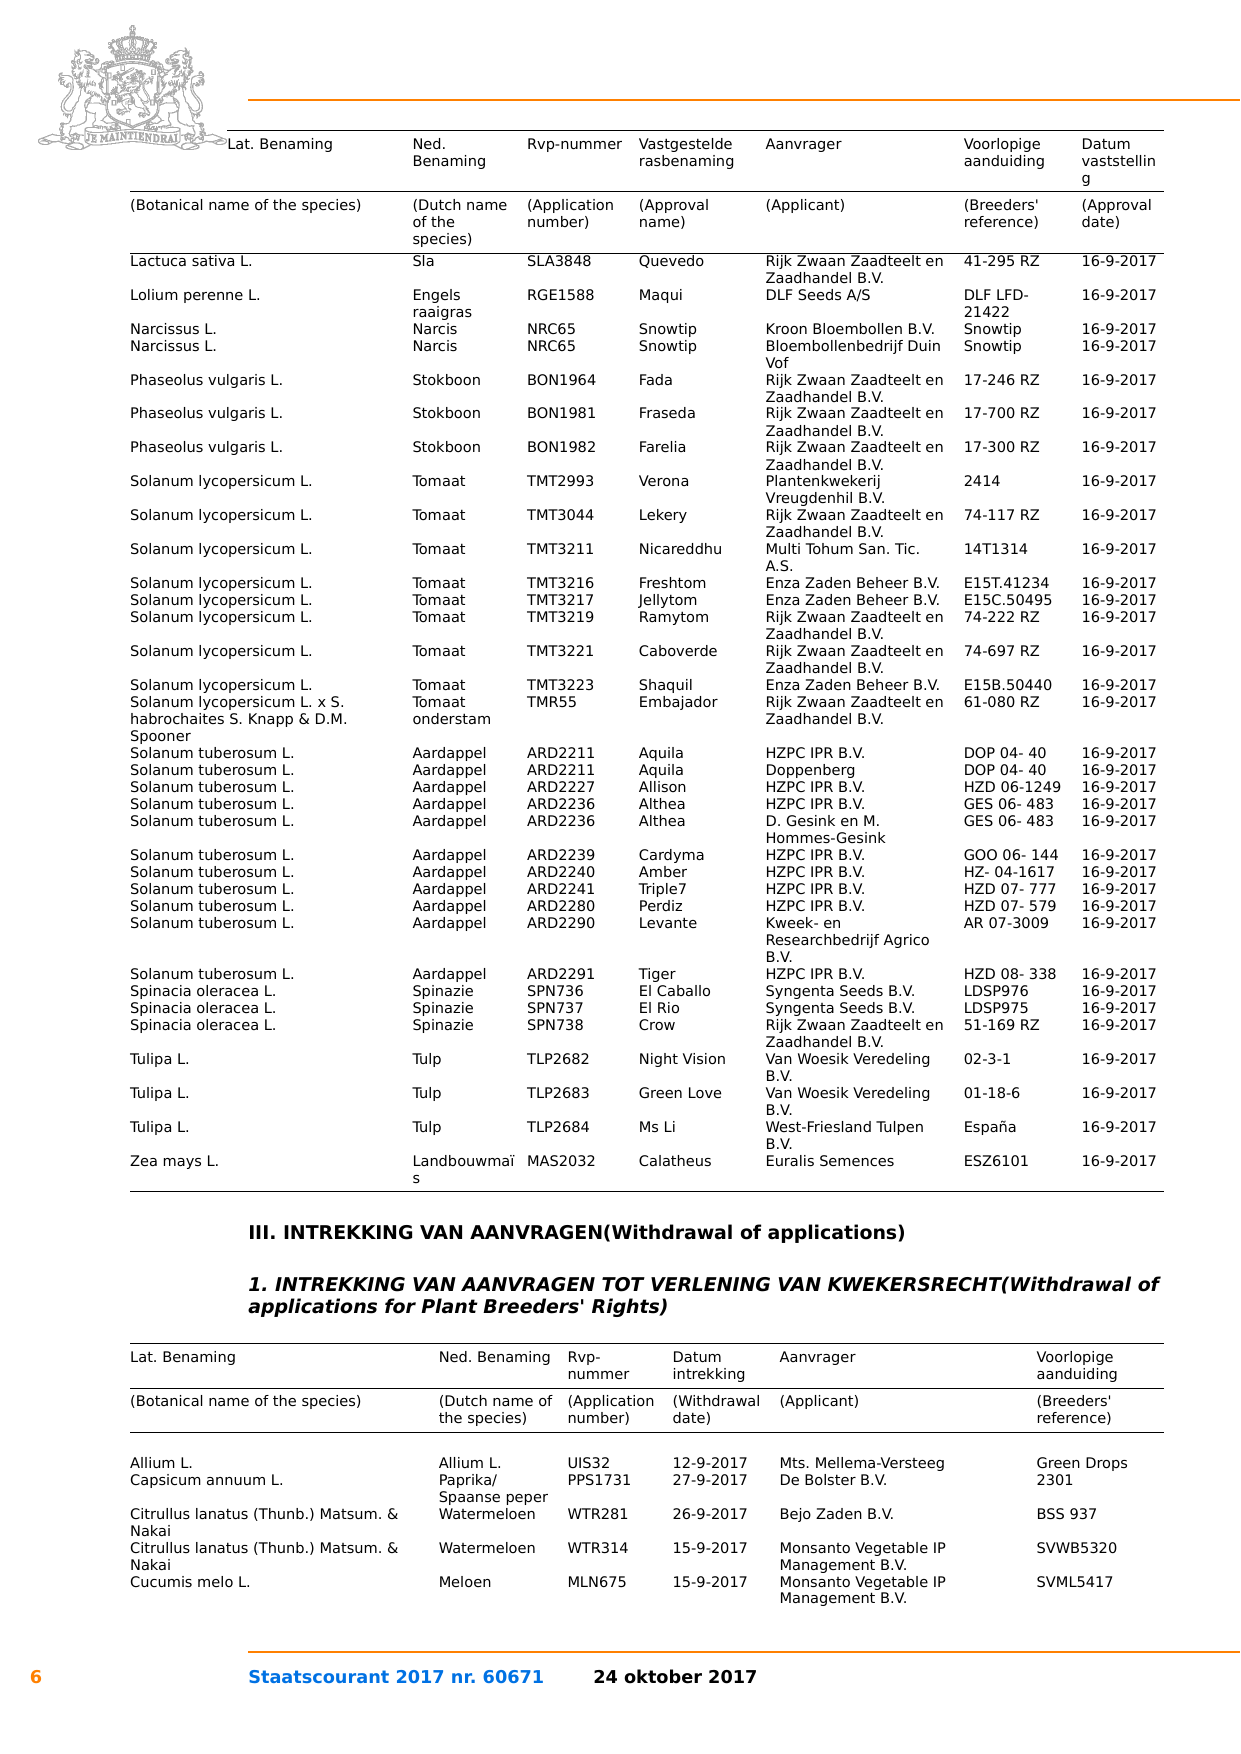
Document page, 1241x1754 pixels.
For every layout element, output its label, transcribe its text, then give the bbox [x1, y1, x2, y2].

table_cell SPN737 [521, 1000, 633, 1017]
table_cell E15C.50495 [958, 592, 1076, 609]
table_cell HZPC IPR B.V. [759, 898, 957, 915]
table_cell HZPC IPR B.V. [759, 779, 957, 796]
table_cell WTR314 [561, 1540, 667, 1573]
table_header Datum intrekking [667, 1344, 773, 1387]
table_cell Rijk Zwaan Zaadteelt en Zaadhandel B.V. [759, 1017, 957, 1051]
table_cell Triple7 [633, 881, 759, 898]
table_cell Snowtip [958, 321, 1076, 337]
table_cell Solanum lycopersicum L. [130, 609, 406, 643]
table_cell Engels raaigras [406, 287, 521, 321]
table_cell (Approval name) [633, 192, 759, 253]
table_cell Tulipa L. [130, 1085, 406, 1118]
table_cell Tulp [406, 1119, 521, 1152]
table_cell Solanum lycopersicum L. [130, 592, 406, 609]
table_cell Solanum lycopersicum L. [130, 575, 406, 592]
table_cell 17-300 RZ [958, 439, 1076, 473]
table_cell 16-9-2017 [1076, 507, 1163, 541]
table_cell LDSP976 [958, 983, 1076, 1000]
table_cell Fraseda [633, 405, 759, 439]
table_cell Aardappel [406, 881, 521, 898]
table_cell 27-9-2017 [667, 1472, 773, 1506]
table_cell Tiger [633, 966, 759, 983]
table_cell NRC65 [521, 338, 633, 371]
table_cell Aardappel [406, 813, 521, 847]
table_cell HZD 08- 338 [958, 966, 1076, 983]
table_cell Snowtip [633, 321, 759, 337]
table_cell (Breeders' reference) [958, 192, 1076, 253]
table_cell Amber [633, 864, 759, 881]
table_cell [774, 1433, 1030, 1454]
table_cell Tulipa L. [130, 1051, 406, 1084]
table_cell 16-9-2017 [1076, 1153, 1163, 1191]
table_cell Spinazie [406, 1000, 521, 1017]
table_cell 16-9-2017 [1076, 592, 1163, 609]
table_cell Narcissus L. [130, 338, 406, 371]
table_header Lat. Benaming [130, 1344, 432, 1387]
table_cell El Caballo [633, 983, 759, 1000]
table_cell Green Drops [1030, 1455, 1163, 1472]
table_cell 16-9-2017 [1076, 541, 1163, 575]
table_header Datum vaststelling [1076, 131, 1163, 191]
table_header Rvp-nummer [561, 1344, 667, 1387]
table_cell Verona [633, 473, 759, 507]
table_cell Tomaat [406, 507, 521, 541]
table_cell Ms Li [633, 1119, 759, 1152]
table_cell Rijk Zwaan Zaadteelt en Zaadhandel B.V. [759, 694, 957, 745]
table_cell TMT2993 [521, 473, 633, 507]
table_cell Solanum lycopersicum L. [130, 541, 406, 575]
table_cell Aardappel [406, 915, 521, 966]
table_cell 16-9-2017 [1076, 1017, 1163, 1051]
table_cell Monsanto Vegetable IP Management B.V. [774, 1574, 1030, 1607]
table_cell Aardappel [406, 779, 521, 796]
table_cell Lekery [633, 507, 759, 541]
table_cell Solanum lycopersicum L. [130, 473, 406, 507]
table_cell Allium L. [130, 1455, 432, 1472]
table_cell Quevedo [633, 254, 759, 287]
table_cell TMT3223 [521, 677, 633, 694]
table_cell Calatheus [633, 1153, 759, 1191]
table_cell Solanum tuberosum L. [130, 898, 406, 915]
table_header Voorlopige aanduiding [1030, 1344, 1163, 1387]
table_cell UIS32 [561, 1455, 667, 1472]
table_cell TLP2682 [521, 1051, 633, 1084]
table_cell Capsicum annuum L. [130, 1472, 432, 1506]
table_cell TMR55 [521, 694, 633, 745]
table_cell 16-9-2017 [1076, 983, 1163, 1000]
table_cell SVML5417 [1030, 1574, 1163, 1607]
table_header Aanvrager [759, 131, 957, 191]
table_cell 14T1314 [958, 541, 1076, 575]
table_cell 16-9-2017 [1076, 287, 1163, 321]
table_cell [433, 1433, 561, 1454]
table_cell Snowtip [633, 338, 759, 371]
table_cell Allison [633, 779, 759, 796]
table_cell DLF Seeds A/S [759, 287, 957, 321]
table_cell Syngenta Seeds B.V. [759, 1000, 957, 1017]
table_cell Rijk Zwaan Zaadteelt en Zaadhandel B.V. [759, 254, 957, 287]
table_cell Fada [633, 371, 759, 405]
table_cell Watermeloen [433, 1506, 561, 1539]
table_cell MLN675 [561, 1574, 667, 1607]
table_cell 16-9-2017 [1076, 321, 1163, 337]
table_cell RGE1588 [521, 287, 633, 321]
table_cell 26-9-2017 [667, 1506, 773, 1539]
table_cell Freshtom [633, 575, 759, 592]
table_cell Citrullus lanatus (Thunb.) Matsum. & Nakai [130, 1540, 432, 1573]
table_cell Ramytom [633, 609, 759, 643]
table_cell DOP 04- 40 [958, 745, 1076, 762]
table_cell Rijk Zwaan Zaadteelt en Zaadhandel B.V. [759, 405, 957, 439]
table_cell (Dutch name of the species) [433, 1389, 561, 1432]
table_cell Aquila [633, 745, 759, 762]
table_cell ARD2236 [521, 796, 633, 813]
table_cell Tomaat [406, 575, 521, 592]
table_cell MAS2032 [521, 1153, 633, 1191]
table_cell 16-9-2017 [1076, 966, 1163, 983]
table_cell Watermeloen [433, 1540, 561, 1573]
table_cell Solanum tuberosum L. [130, 779, 406, 796]
table_cell Snowtip [958, 338, 1076, 371]
table_cell 12-9-2017 [667, 1455, 773, 1472]
table_cell TMT3221 [521, 643, 633, 677]
table_cell Maqui [633, 287, 759, 321]
table_cell SPN736 [521, 983, 633, 1000]
table_cell HZ- 04-1617 [958, 864, 1076, 881]
table_cell BON1982 [521, 439, 633, 473]
table_cell TLP2683 [521, 1085, 633, 1118]
table_cell Tomaat [406, 592, 521, 609]
table_cell España [958, 1119, 1076, 1152]
table_cell (Dutch name of the species) [406, 192, 521, 253]
table_cell 17-700 RZ [958, 405, 1076, 439]
table_cell 51-169 RZ [958, 1017, 1076, 1051]
table_cell HZPC IPR B.V. [759, 745, 957, 762]
table_cell WTR281 [561, 1506, 667, 1539]
table_cell Sla [406, 254, 521, 287]
table_cell NRC65 [521, 321, 633, 337]
table_cell Solanum lycopersicum L. [130, 677, 406, 694]
table_cell Solanum lycopersicum L. x S. habrochaites S. Knapp & D.M. Spooner [130, 694, 406, 745]
table_cell Enza Zaden Beheer B.V. [759, 575, 957, 592]
table_cell Aardappel [406, 898, 521, 915]
table_cell Solanum lycopersicum L. [130, 507, 406, 541]
table_cell D. Gesink en M. Hommes-Gesink [759, 813, 957, 847]
table_cell 16-9-2017 [1076, 371, 1163, 405]
table_cell El Rio [633, 1000, 759, 1017]
table_cell GES 06- 483 [958, 813, 1076, 847]
table_cell TMT3217 [521, 592, 633, 609]
table_cell HZPC IPR B.V. [759, 796, 957, 813]
table_cell Solanum tuberosum L. [130, 796, 406, 813]
table_cell Bejo Zaden B.V. [774, 1506, 1030, 1539]
table_cell Levante [633, 915, 759, 966]
table_cell Van Woesik Veredeling B.V. [759, 1051, 957, 1084]
table_cell [561, 1433, 667, 1454]
table_cell 2414 [958, 473, 1076, 507]
table_cell Spinazie [406, 983, 521, 1000]
table_cell Solanum tuberosum L. [130, 915, 406, 966]
table_cell Stokboon [406, 439, 521, 473]
table_cell Tomaat [406, 473, 521, 507]
table_cell Mts. Mellema-Versteeg [774, 1455, 1030, 1472]
table_cell 16-9-2017 [1076, 898, 1163, 915]
table_cell Doppenberg [759, 762, 957, 779]
table_cell Syngenta Seeds B.V. [759, 983, 957, 1000]
table_cell (Botanical name of the species) [130, 1389, 432, 1432]
table_cell Aquila [633, 762, 759, 779]
table_cell 01-18-6 [958, 1085, 1076, 1118]
table_cell Monsanto Vegetable IP Management B.V. [774, 1540, 1030, 1573]
table_cell Rijk Zwaan Zaadteelt en Zaadhandel B.V. [759, 643, 957, 677]
table_cell 2301 [1030, 1472, 1163, 1506]
table_cell 16-9-2017 [1076, 694, 1163, 745]
table_cell ARD2227 [521, 779, 633, 796]
table_cell Aardappel [406, 796, 521, 813]
table_cell 16-9-2017 [1076, 864, 1163, 881]
table_cell Rijk Zwaan Zaadteelt en Zaadhandel B.V. [759, 507, 957, 541]
table_cell (Approval date) [1076, 192, 1163, 253]
table_cell Tomaat onderstam [406, 694, 521, 745]
table_cell [667, 1433, 773, 1454]
table_cell AR 07-3009 [958, 915, 1076, 966]
table_cell SVWB5320 [1030, 1540, 1163, 1573]
table_cell Spinacia oleracea L. [130, 983, 406, 1000]
table_cell Narcis [406, 338, 521, 371]
table_cell 16-9-2017 [1076, 847, 1163, 864]
table_cell 16-9-2017 [1076, 762, 1163, 779]
table_cell 16-9-2017 [1076, 1000, 1163, 1017]
table_cell Tomaat [406, 541, 521, 575]
table_cell Rijk Zwaan Zaadteelt en Zaadhandel B.V. [759, 439, 957, 473]
table_cell (Applicant) [774, 1389, 1030, 1432]
table_cell Cucumis melo L. [130, 1574, 432, 1607]
table_cell 16-9-2017 [1076, 338, 1163, 371]
table_cell Kroon Bloembollen B.V. [759, 321, 957, 337]
table_cell ARD2240 [521, 864, 633, 881]
table_cell PPS1731 [561, 1472, 667, 1506]
table_cell Caboverde [633, 643, 759, 677]
table_cell Perdiz [633, 898, 759, 915]
table_cell 17-246 RZ [958, 371, 1076, 405]
table_cell Enza Zaden Beheer B.V. [759, 677, 957, 694]
table_cell 16-9-2017 [1076, 1085, 1163, 1118]
table_header Aanvrager [774, 1344, 1030, 1387]
table_cell 16-9-2017 [1076, 779, 1163, 796]
table_header Lat. Benaming [130, 131, 406, 191]
table_cell DLF LFD-21422 [958, 287, 1076, 321]
table_cell HZPC IPR B.V. [759, 881, 957, 898]
picture [38, 25, 227, 150]
table_cell [1030, 1433, 1163, 1454]
table_cell (Application number) [521, 192, 633, 253]
table_cell Althea [633, 813, 759, 847]
table_cell Kweek- en Researchbedrijf Agrico B.V. [759, 915, 957, 966]
table_cell 74-117 RZ [958, 507, 1076, 541]
table_cell 15-9-2017 [667, 1540, 773, 1573]
table_cell HZD 06-1249 [958, 779, 1076, 796]
table_header Rvp-nummer [521, 131, 633, 191]
table_cell Embajador [633, 694, 759, 745]
table_cell Citrullus lanatus (Thunb.) Matsum. & Nakai [130, 1506, 432, 1539]
table_cell Jellytom [633, 592, 759, 609]
table_cell Solanum tuberosum L. [130, 864, 406, 881]
table_cell ARD2290 [521, 915, 633, 966]
table_cell ARD2241 [521, 881, 633, 898]
table_cell GOO 06- 144 [958, 847, 1076, 864]
table_cell Aardappel [406, 762, 521, 779]
table_cell (Breeders' reference) [1030, 1389, 1163, 1432]
table_cell Cardyma [633, 847, 759, 864]
table_cell Crow [633, 1017, 759, 1051]
table_cell BON1981 [521, 405, 633, 439]
table_cell [130, 1433, 432, 1454]
table_cell Zea mays L. [130, 1153, 406, 1191]
table_cell Tulp [406, 1051, 521, 1084]
table_cell Multi Tohum San. Tic. A.S. [759, 541, 957, 575]
table_cell Stokboon [406, 371, 521, 405]
table_cell HZD 07- 579 [958, 898, 1076, 915]
table_cell TMT3216 [521, 575, 633, 592]
table_cell Aardappel [406, 864, 521, 881]
table_cell Phaseolus vulgaris L. [130, 371, 406, 405]
table_cell (Applicant) [759, 192, 957, 253]
table_cell Aardappel [406, 847, 521, 864]
table_cell Aardappel [406, 966, 521, 983]
table_cell Allium L. [433, 1455, 561, 1472]
table_cell Green Love [633, 1085, 759, 1118]
table_cell SLA3848 [521, 254, 633, 287]
table_cell 16-9-2017 [1076, 813, 1163, 847]
table_cell Night Vision [633, 1051, 759, 1084]
table_cell 16-9-2017 [1076, 1119, 1163, 1152]
table_cell ARD2236 [521, 813, 633, 847]
table_cell 16-9-2017 [1076, 643, 1163, 677]
subtitle 1. INTREKKING VAN AANVRAGEN TOT VERLENING VAN KWEKERSRECHT(Withdrawal of applications for Plant Breeders' Rights) [248, 1274, 1163, 1318]
table_header Ned. Benaming [406, 131, 521, 191]
table_cell Spinazie [406, 1017, 521, 1051]
table_cell GES 06- 483 [958, 796, 1076, 813]
table_cell HZPC IPR B.V. [759, 864, 957, 881]
table_cell Phaseolus vulgaris L. [130, 439, 406, 473]
table_cell Solanum tuberosum L. [130, 813, 406, 847]
table_cell ARD2211 [521, 745, 633, 762]
table_cell Tomaat [406, 677, 521, 694]
table_cell 16-9-2017 [1076, 609, 1163, 643]
table_cell 15-9-2017 [667, 1574, 773, 1607]
table_cell ARD2211 [521, 762, 633, 779]
table_cell TLP2684 [521, 1119, 633, 1152]
table_cell ARD2280 [521, 898, 633, 915]
table_cell 16-9-2017 [1076, 473, 1163, 507]
table_cell 16-9-2017 [1076, 745, 1163, 762]
table_cell De Bolster B.V. [774, 1472, 1030, 1506]
table_cell Narcis [406, 321, 521, 337]
table_cell Bloembollenbedrijf Duin Vof [759, 338, 957, 371]
table_cell Shaquil [633, 677, 759, 694]
table_cell SPN738 [521, 1017, 633, 1051]
table_cell Landbouwmaïs [406, 1153, 521, 1191]
table_cell 02-3-1 [958, 1051, 1076, 1084]
table_cell Solanum lycopersicum L. [130, 643, 406, 677]
table_cell (Withdrawal date) [667, 1389, 773, 1432]
table_cell DOP 04- 40 [958, 762, 1076, 779]
table_cell West-Friesland Tulpen B.V. [759, 1119, 957, 1152]
table_cell Rijk Zwaan Zaadteelt en Zaadhandel B.V. [759, 609, 957, 643]
table_cell 16-9-2017 [1076, 439, 1163, 473]
table_cell 16-9-2017 [1076, 915, 1163, 966]
table_cell Aardappel [406, 745, 521, 762]
table_cell Solanum tuberosum L. [130, 762, 406, 779]
table_cell Farelia [633, 439, 759, 473]
table_cell ESZ6101 [958, 1153, 1076, 1191]
table_cell Lolium perenne L. [130, 287, 406, 321]
table_cell BSS 937 [1030, 1506, 1163, 1539]
table_cell TMT3219 [521, 609, 633, 643]
table_cell (Botanical name of the species) [130, 192, 406, 253]
table_cell 16-9-2017 [1076, 881, 1163, 898]
table_cell HZD 07- 777 [958, 881, 1076, 898]
table_header Ned. Benaming [433, 1344, 561, 1387]
table_cell 16-9-2017 [1076, 677, 1163, 694]
table_cell Enza Zaden Beheer B.V. [759, 592, 957, 609]
table_cell TMT3044 [521, 507, 633, 541]
table_cell 74-697 RZ [958, 643, 1076, 677]
table_cell 74-222 RZ [958, 609, 1076, 643]
table_cell LDSP975 [958, 1000, 1076, 1017]
table_cell Van Woesik Veredeling B.V. [759, 1085, 957, 1118]
table_cell Tulp [406, 1085, 521, 1118]
table_cell 16-9-2017 [1076, 1051, 1163, 1084]
table_cell Solanum tuberosum L. [130, 847, 406, 864]
table_cell HZPC IPR B.V. [759, 966, 957, 983]
table_cell 61-080 RZ [958, 694, 1076, 745]
table_cell Tomaat [406, 643, 521, 677]
table_cell Meloen [433, 1574, 561, 1607]
table_cell Spinacia oleracea L. [130, 1017, 406, 1051]
table_cell TMT3211 [521, 541, 633, 575]
table_cell Solanum tuberosum L. [130, 966, 406, 983]
table_cell Phaseolus vulgaris L. [130, 405, 406, 439]
table_cell Euralis Semences [759, 1153, 957, 1191]
table_cell Tulipa L. [130, 1119, 406, 1152]
table_cell 16-9-2017 [1076, 796, 1163, 813]
table_cell 16-9-2017 [1076, 575, 1163, 592]
table_cell Plantenkwekerij Vreugdenhil B.V. [759, 473, 957, 507]
table_cell Nicareddhu [633, 541, 759, 575]
table_cell Rijk Zwaan Zaadteelt en Zaadhandel B.V. [759, 371, 957, 405]
table_cell HZPC IPR B.V. [759, 847, 957, 864]
subtitle III. INTREKKING VAN AANVRAGEN(Withdrawal of applications) [248, 1222, 1163, 1244]
table_cell 41-295 RZ [958, 254, 1076, 287]
table_cell E15T.41234 [958, 575, 1076, 592]
table_cell Althea [633, 796, 759, 813]
table_header Voorlopige aanduiding [958, 131, 1076, 191]
table_cell Lactuca sativa L. [130, 254, 406, 287]
table_cell Stokboon [406, 405, 521, 439]
table_cell ARD2239 [521, 847, 633, 864]
table_cell Tomaat [406, 609, 521, 643]
table_cell E15B.50440 [958, 677, 1076, 694]
table_cell 16-9-2017 [1076, 405, 1163, 439]
table_cell Solanum tuberosum L. [130, 881, 406, 898]
table_cell (Application number) [561, 1389, 667, 1432]
table_header Vastgestelde rasbenaming [633, 131, 759, 191]
table_cell Solanum tuberosum L. [130, 745, 406, 762]
table_cell Spinacia oleracea L. [130, 1000, 406, 1017]
table_cell Narcissus L. [130, 321, 406, 337]
table_cell BON1964 [521, 371, 633, 405]
table_cell 16-9-2017 [1076, 254, 1163, 287]
table_cell Paprika/Spaanse peper [433, 1472, 561, 1506]
table_cell ARD2291 [521, 966, 633, 983]
